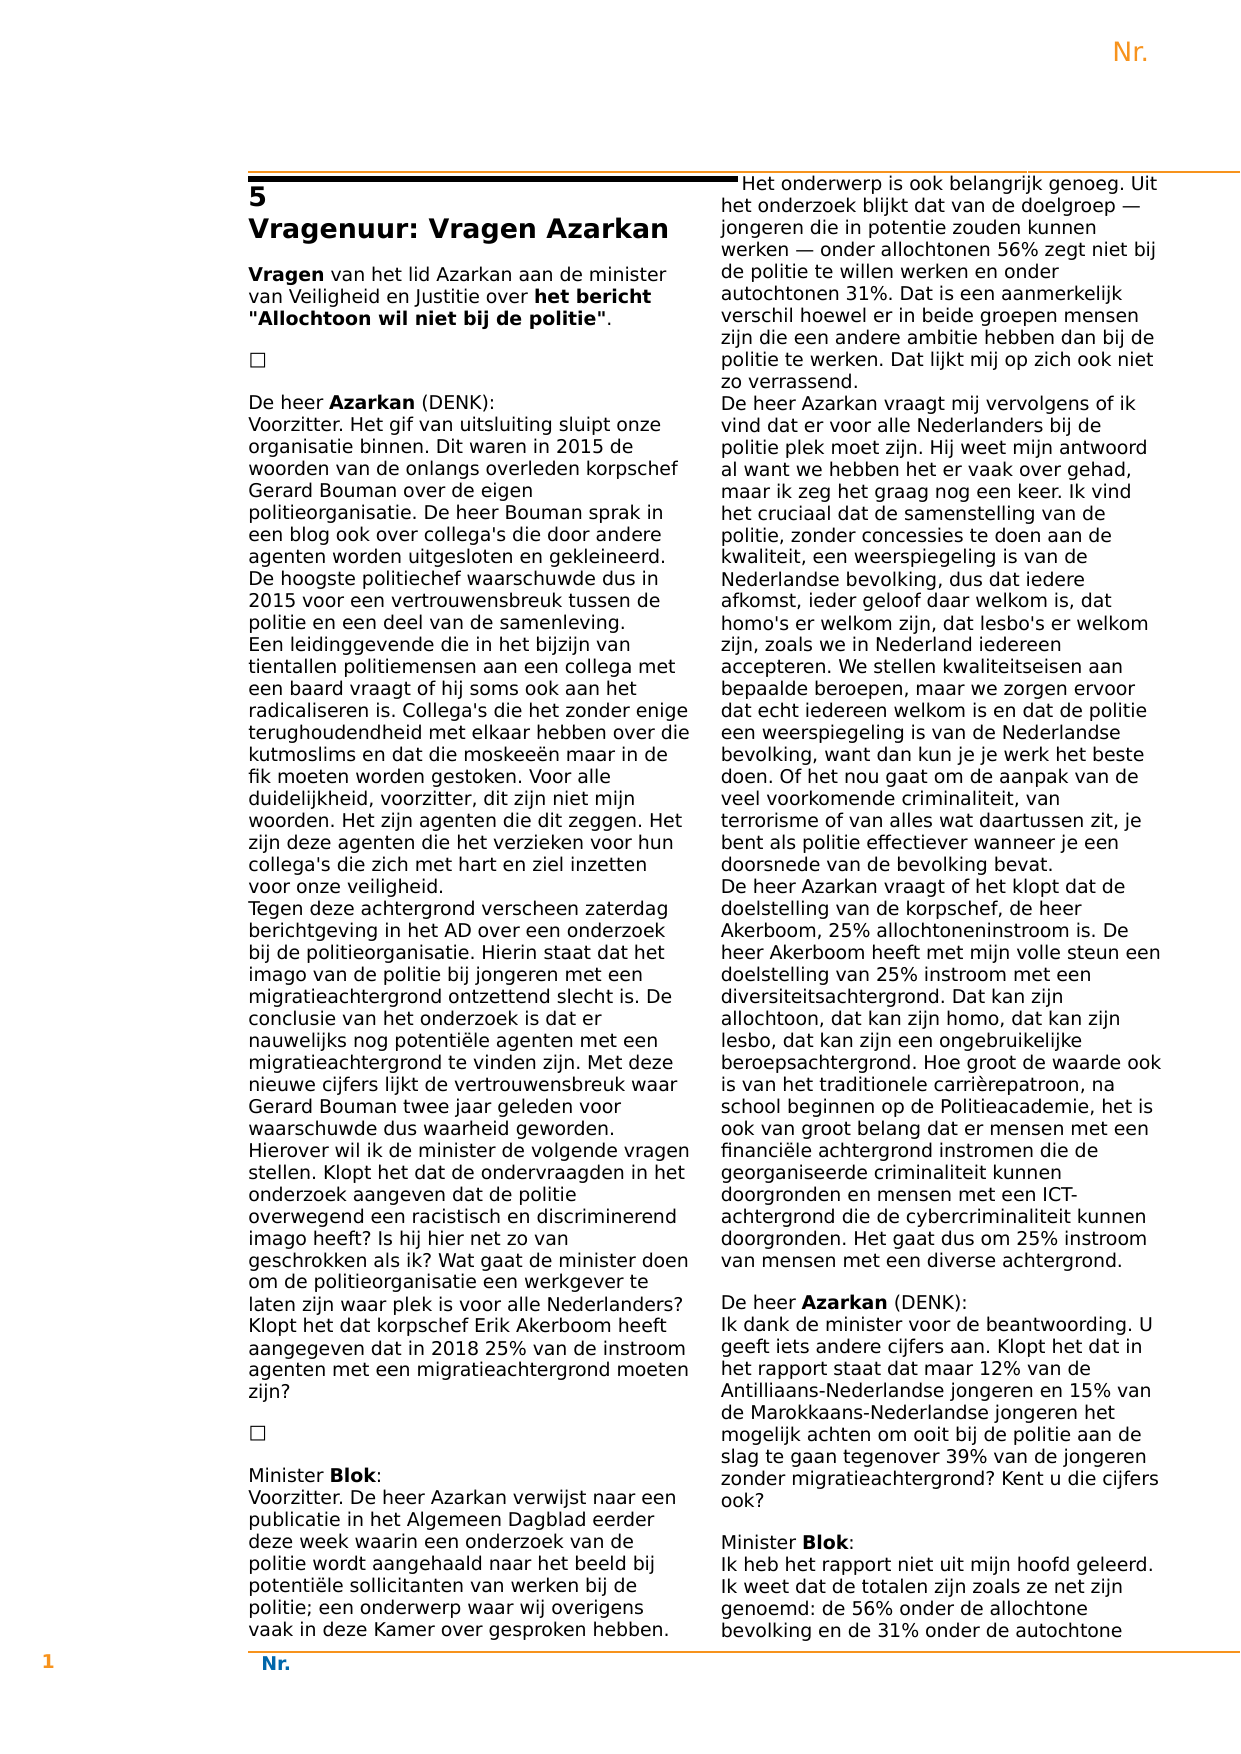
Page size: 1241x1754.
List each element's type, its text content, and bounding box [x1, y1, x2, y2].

text ⬜ [248, 1423, 691, 1445]
text De heer Azarkan (DENK): [721, 1292, 1163, 1314]
text Ik heb het rapport niet uit mijn hoofd geleerd. Ik weet dat de totalen zijn zoals ze net zijn genoemd: de 56% onder de allochtone bevolking en de 31% onder de autochtone [721, 1553, 1163, 1641]
text Ik dank de minister voor de beantwoording. U geeft iets andere cijfers aan. Klopt het dat in het rapport staat dat maar 12% van de Antilliaans-Nederlandse jongeren en 15% van de Marokkaans-Nederlandse jongeren het mogelijk achten om ooit bij de politie aan de slag te gaan tegenover 39% van de jongeren zonder migratieachtergrond? Kent u die cijfers ook? [721, 1314, 1163, 1512]
text De heer Azarkan (DENK): [248, 392, 691, 414]
text De heer Azarkan vraagt mij vervolgens of ik vind dat er voor alle Nederlanders bij de politie plek moet zijn. Hij weet mijn antwoord al want we hebben het er vaak over gehad, maar ik zeg het graag nog een keer. Ik vind het cruciaal dat de samenstelling van de politie, zonder concessies te doen aan de kwaliteit, een weerspiegeling is van de Nederlandse bevolking, dus dat iedere afkomst, ieder geloof daar welkom is, dat homo's er welkom zijn, dat lesbo's er welkom zijn, zoals we in Nederland iedereen accepteren. We stellen kwaliteitseisen aan bepaalde beroepen, maar we zorgen ervoor dat echt iedereen welkom is en dat de politie een weerspiegeling is van de Nederlandse bevolking, want dan kun je je werk het beste doen. Of het nou gaat om de aanpak van de veel voorkomende criminaliteit, van terrorisme of van alles wat daartussen zit, je bent als politie effectiever wanneer je een doorsnede van de bevolking bevat. [721, 393, 1163, 876]
title 5 Vragenuur: Vragen Azarkan [248, 182, 691, 244]
text Minister Blok: [248, 1465, 691, 1487]
text Hierover wil ik de minister de volgende vragen stellen. Klopt het dat de ondervraagden in het onderzoek aangeven dat de politie overwegend een racistisch en discriminerend imago heeft? Is hij hier net zo van geschrokken als ik? Wat gaat de minister doen om de politieorganisatie een werkgever te laten zijn waar plek is voor alle Nederlanders? Klopt het dat korpschef Erik Akerboom heeft aangegeven dat in 2018 25% van de instroom agenten met een migratieachtergrond moeten zijn? [248, 1139, 691, 1403]
text Minister Blok: [721, 1532, 1163, 1553]
text Voorzitter. De heer Azarkan verwijst naar een publicatie in het Algemeen Dagblad eerder deze week waarin een onderzoek van de politie wordt aangehaald naar het beeld bij potentiële sollicitanten van werken bij de politie; een onderwerp waar wij overigens vaak in deze Kamer over gesproken hebben. [248, 1487, 691, 1641]
text Een leidinggevende die in het bijzijn van tientallen politiemensen aan een collega met een baard vraagt of hij soms ook aan het radicaliseren is. Collega's die het zonder enige terughoudendheid met elkaar hebben over die kutmoslims en dat die moskeeën maar in de fik moeten worden gestoken. Voor alle duidelijkheid, voorzitter, dit zijn niet mijn woorden. Het zijn agenten die dit zeggen. Het zijn deze agenten die het verzieken voor hun collega's die zich met hart en ziel inzetten voor onze veiligheid. [248, 634, 691, 898]
text Het onderwerp is ook belangrijk genoeg. Uit het onderzoek blijkt dat van de doelgroep — jongeren die in potentie zouden kunnen werken — onder allochtonen 56% zegt niet bij de politie te willen werken en onder autochtonen 31%. Dat is een aanmerkelijk verschil hoewel er in beide groepen mensen zijn die een andere ambitie hebben dan bij de politie te werken. Dat lijkt mij op zich ook niet zo verrassend. [721, 173, 1163, 393]
text ⬜ [248, 350, 691, 372]
text Voorzitter. Het gif van uitsluiting sluipt onze organisatie binnen. Dit waren in 2015 de woorden van de onlangs overleden korpschef Gerard Bouman over de eigen politieorganisatie. De heer Bouman sprak in een blog ook over collega's die door andere agenten worden uitgesloten en gekleineerd. De hoogste politiechef waarschuwde dus in 2015 voor een vertrouwensbreuk tussen de politie en een deel van de samenleving. [248, 414, 691, 634]
text Vragen van het lid Azarkan aan de minister van Veiligheid en Justitie over het bericht "Allochtoon wil niet bij de politie". [248, 264, 691, 330]
text De heer Azarkan vraagt of het klopt dat de doelstelling van de korpschef, de heer Akerboom, 25% allochtoneninstroom is. De heer Akerboom heeft met mijn volle steun een doelstelling van 25% instroom met een diversiteitsachtergrond. Dat kan zijn allochtoon, dat kan zijn homo, dat kan zijn lesbo, dat kan zijn een ongebruikelijke beroepsachtergrond. Hoe groot de waarde ook is van het traditionele carrièrepatroon, na school beginnen op de Politieacademie, het is ook van groot belang dat er mensen met een financiële achtergrond instromen die de georganiseerde criminaliteit kunnen doorgronden en mensen met een ICT-achtergrond die de cybercriminaliteit kunnen doorgronden. Het gaat dus om 25% instroom van mensen met een diverse achtergrond. [721, 876, 1163, 1272]
text Tegen deze achtergrond verscheen zaterdag berichtgeving in het AD over een onderzoek bij de politieorganisatie. Hierin staat dat het imago van de politie bij jongeren met een migratieachtergrond ontzettend slecht is. De conclusie van het onderzoek is dat er nauwelijks nog potentiële agenten met een migratieachtergrond te vinden zijn. Met deze nieuwe cijfers lijkt de vertrouwensbreuk waar Gerard Bouman twee jaar geleden voor waarschuwde dus waarheid geworden. [248, 898, 691, 1139]
